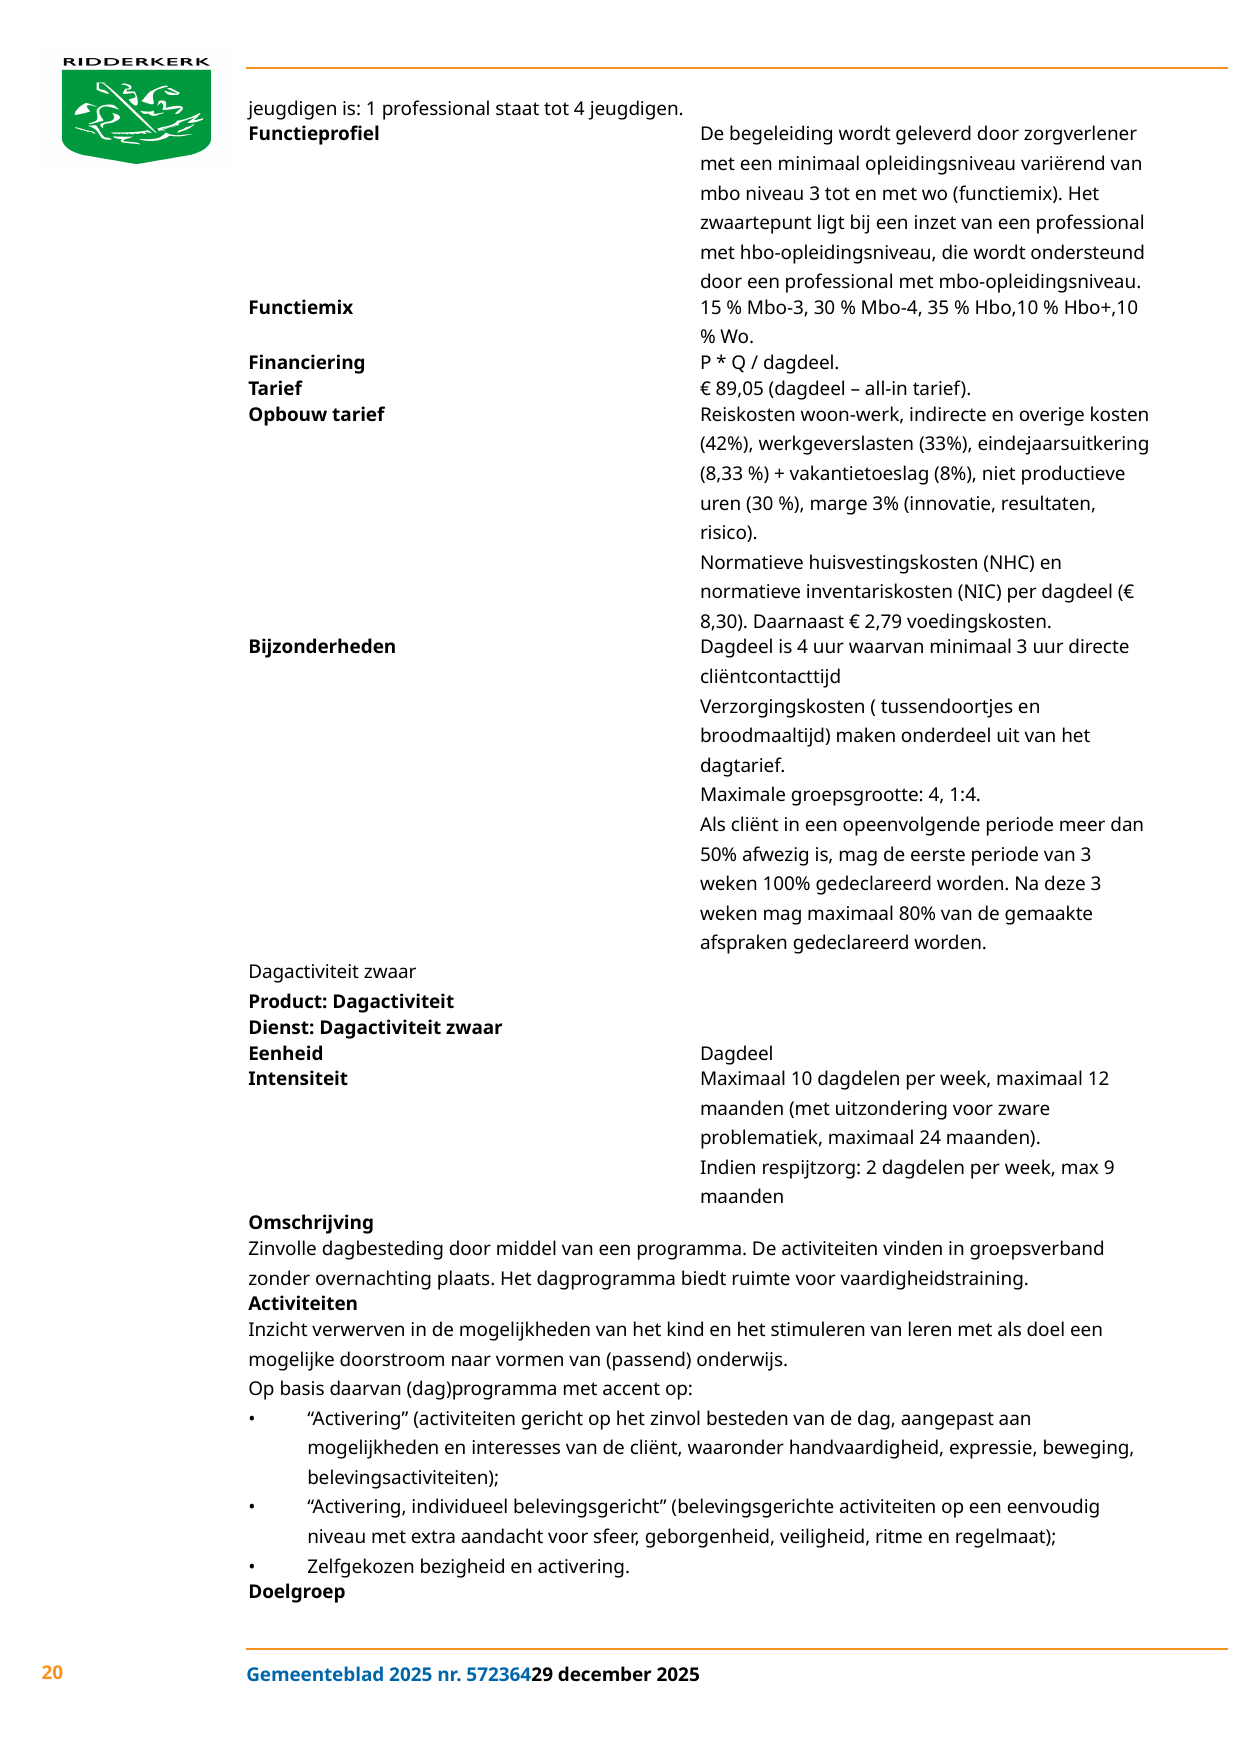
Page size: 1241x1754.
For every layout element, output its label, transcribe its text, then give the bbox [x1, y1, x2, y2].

table_cell Eenheid [248, 1040, 700, 1065]
table_cell Tarief [248, 375, 700, 401]
table_cell Dagdeel [700, 1040, 1152, 1065]
table_cell 15 % Mbo-3, 30 % Mbo-4, 35 % Hbo,10 % Hbo+,10 % Wo. [700, 294, 1152, 349]
table_cell jeugdigen is: 1 professional staat tot 4 jeugdigen. [248, 95, 1152, 121]
table_cell P * Q / dagdeel. [700, 350, 1152, 375]
table_cell Bijzonderheden [248, 634, 700, 955]
table_cell Maximaal 10 dagdelen per week, maximaal 12 maanden (met uitzondering voor zware problematiek, maximaal 24 maanden). Indien respijtzorg: 2 dagdelen per week, max 9 maanden [700, 1065, 1152, 1209]
table_cell De begeleiding wordt geleverd door zorgverlener met een minimaal opleidingsniveau variërend van mbo niveau 3 tot en met wo (functiemix). Het zwaartepunt ligt bij een inzet van een professional met hbo-opleidingsniveau, die wordt ondersteund door een professional met mbo-opleidingsniveau. [700, 121, 1152, 294]
table_cell Omschrijving [248, 1210, 1152, 1235]
table_header Product: Dagactiviteit [248, 988, 1152, 1014]
table_cell € 89,05 (dagdeel – all-in tarief). [700, 375, 1152, 401]
table_cell Doelgroep [248, 1579, 1152, 1604]
table_cell Zinvolle dagbesteding door middel van een programma. De activiteiten vinden in groepsverband zonder overnachting plaats. Het dagprogramma biedt ruimte voor vaardigheidstraining. [248, 1235, 1152, 1291]
picture [41, 47, 231, 172]
table_cell Dagdeel is 4 uur waarvan minimaal 3 uur directe cliëntcontacttijd Verzorgingskosten ( tussendoortjes en broodmaaltijd) maken onderdeel uit van het dagtarief. Maximale groepsgrootte: 4, 1:4. Als cliënt in een opeenvolgende periode meer dan 50% afwezig is, mag de eerste periode van 3 weken 100% gedeclareerd worden. Na deze 3 weken mag maximaal 80% van de gemaakte afspraken gedeclareerd worden. [700, 634, 1152, 955]
table_cell Financiering [248, 350, 700, 375]
table_cell Activiteiten [248, 1291, 1152, 1316]
table_cell Opbouw tarief [248, 401, 700, 634]
table_cell Functieprofiel [248, 121, 700, 294]
table_cell Inzicht verwerven in de mogelijkheden van het kind en het stimuleren van leren met als doel een mogelijke doorstroom naar vormen van (passend) onderwijs. Op basis daarvan (dag)programma met accent op: “Activering” (activiteiten gericht op het zinvol besteden van de dag, aangepast aan mogelijkheden en interesses van de cliënt, waaronder handvaardigheid, expressie, beweging, belevingsactiviteiten); “Activering, individueel belevingsgericht” (belevingsgerichte activiteiten op een eenvoudig niveau met extra aandacht voor sfeer, geborgenheid, veiligheid, ritme en regelmaat); Zelfgekozen bezigheid en activering. [248, 1316, 1152, 1579]
table_cell Intensiteit [248, 1065, 700, 1209]
text Dagactiviteit zwaar [248, 958, 1152, 984]
table_cell Functiemix [248, 294, 700, 349]
table_cell Dienst: Dagactiviteit zwaar [248, 1014, 1152, 1040]
table_cell Reiskosten woon-werk, indirecte en overige kosten (42%), werkgeverslasten (33%), eindejaarsuitkering (8,33 %) + vakantietoeslag (8%), niet productieve uren (30 %), marge 3% (innovatie, resultaten, risico). Normatieve huisvestingskosten (NHC) en normatieve inventariskosten (NIC) per dagdeel (€ 8,30). Daarnaast € 2,79 voedingskosten. [700, 401, 1152, 634]
